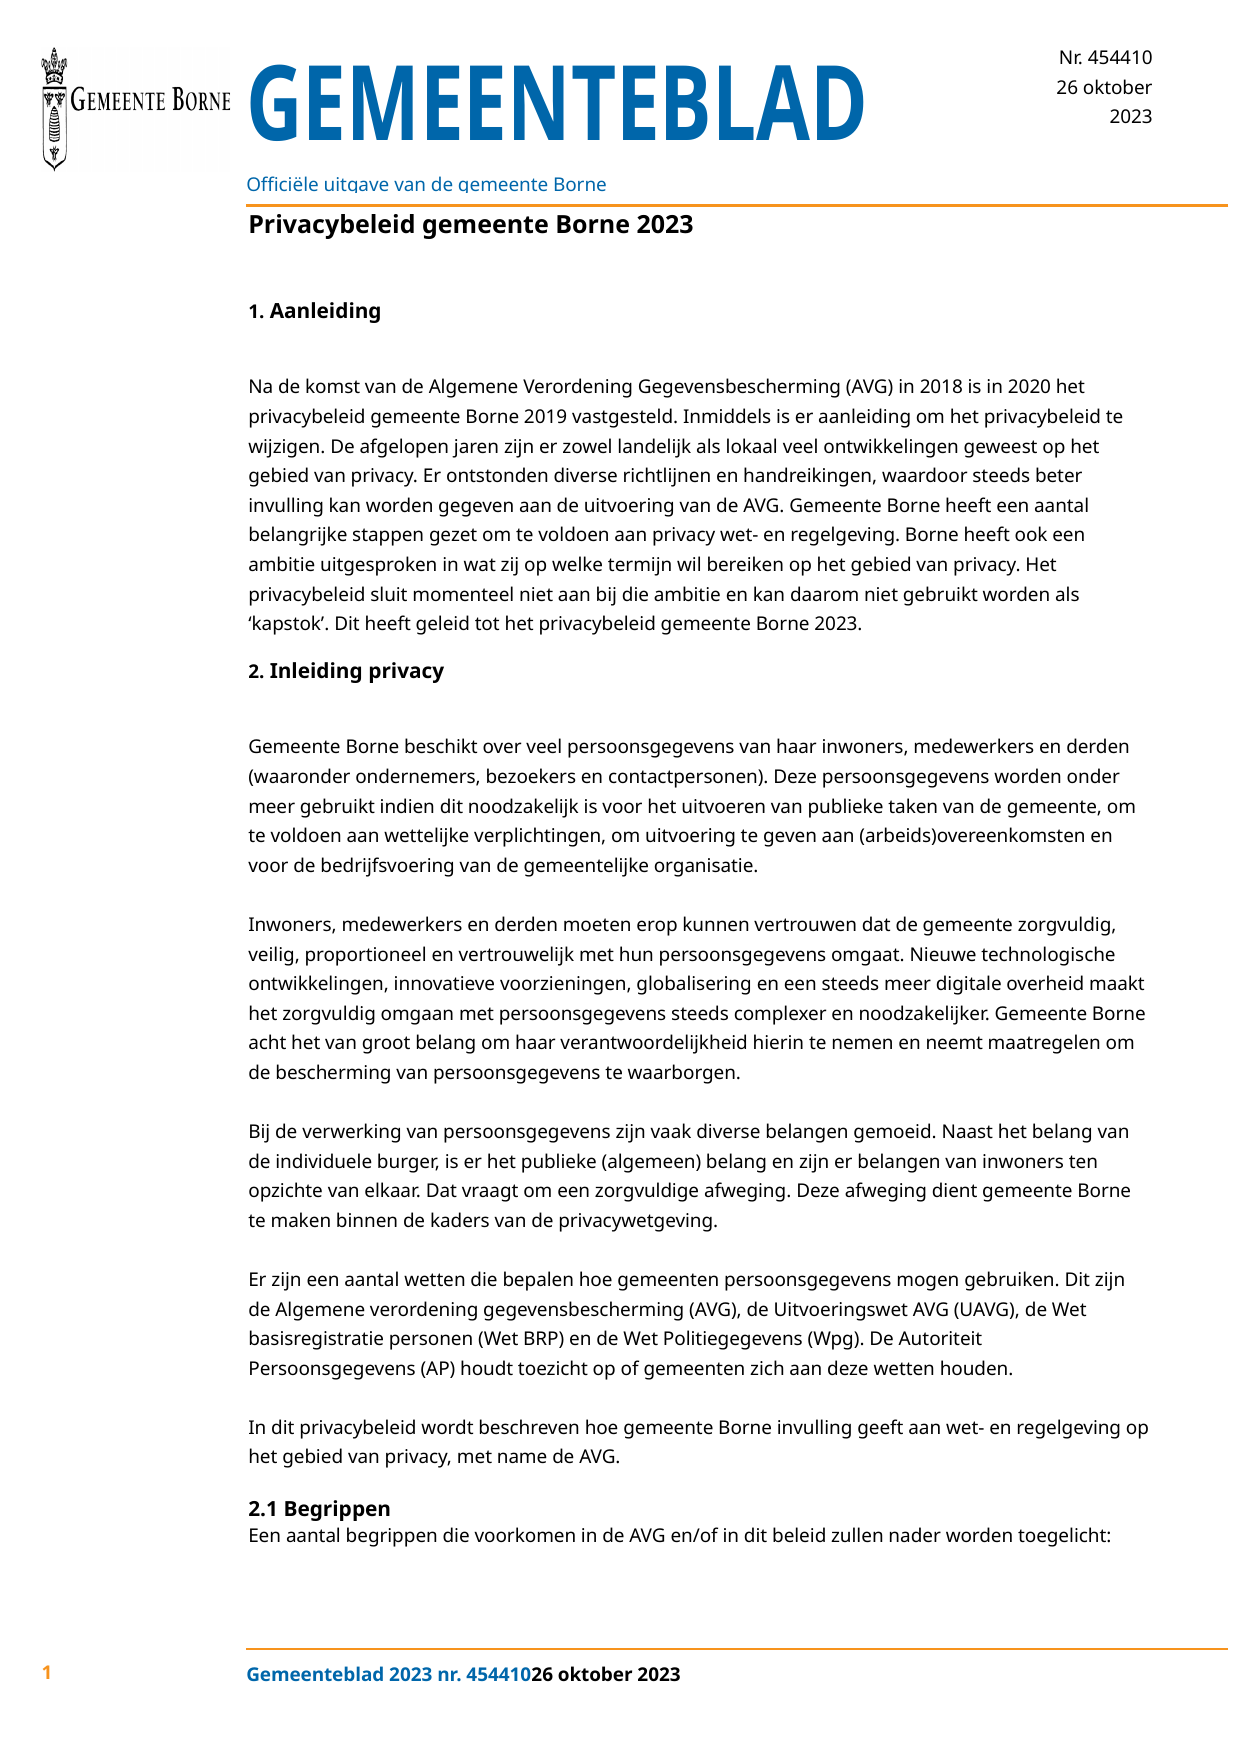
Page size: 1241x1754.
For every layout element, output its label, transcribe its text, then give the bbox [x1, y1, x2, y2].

text 1. Aanleiding [248, 296, 1152, 324]
text Er zijn een aantal wetten die bepalen hoe gemeenten persoonsgegevens mogen gebruiken. Dit zijn de Algemene verordening gegevensbescherming (AVG), de Uitvoeringswet AVG (UAVG), de Wet basisregistratie personen (Wet BRP) en de Wet Politiegegevens (Wpg). De Autoriteit Persoonsgegevens (AP) houdt toezicht op of gemeenten zich aan deze wetten houden. [248, 1266, 1152, 1381]
text Een aantal begrippen die voorkomen in de AVG en/of in dit beleid zullen nader worden toegelicht: [248, 1523, 1152, 1548]
text Gemeente Borne beschikt over veel persoonsgegevens van haar inwoners, medewerkers en derden (waaronder ondernemers, bezoekers en contactpersonen). Deze persoonsgegevens worden onder meer gebruikt indien dit noodzakelijk is voor het uitvoeren van publieke taken van de gemeente, om te voldoen aan wettelijke verplichtingen, om uitvoering te geven aan (arbeids)overeenkomsten en voor de bedrijfsvoering van de gemeentelijke organisatie. [248, 734, 1152, 878]
picture [41, 47, 231, 172]
text Inwoners, medewerkers en derden moeten erop kunnen vertrouwen dat de gemeente zorgvuldig, veilig, proportioneel en vertrouwelijk met hun persoonsgegevens omgaat. Nieuwe technologische ontwikkelingen, innovatieve voorzieningen, globalisering en een steeds meer digitale overheid maakt het zorgvuldig omgaan met persoonsgegevens steeds complexer en noodzakelijker. Gemeente Borne acht het van groot belang om haar verantwoordelijkheid hierin te nemen en neemt maatregelen om de bescherming van persoonsgegevens te waarborgen. [248, 911, 1152, 1085]
text Na de komst van de Algemene Verordening Gegevensbescherming (AVG) in 2018 is in 2020 het privacybeleid gemeente Borne 2019 vastgesteld. Inmiddels is er aanleiding om het privacybeleid te wijzigen. De afgelopen jaren zijn er zowel landelijk als lokaal veel ontwikkelingen geweest op het gebied van privacy. Er ontstonden diverse richtlijnen en handreikingen, waardoor steeds beter invulling kan worden gegeven aan de uitvoering van de AVG. Gemeente Borne heeft een aantal belangrijke stappen gezet om te voldoen aan privacy wet- en regelgeving. Borne heeft ook een ambitie uitgesproken in wat zij op welke termijn wil bereiken op het gebied van privacy. Het privacybeleid sluit momenteel niet aan bij die ambitie en kan daarom niet gebruikt worden als ‘kapstok’. Dit heeft geleid tot het privacybeleid gemeente Borne 2023. [248, 374, 1152, 636]
text 2.1 Begrippen [248, 1494, 1152, 1523]
text Privacybeleid gemeente Borne 2023 [248, 207, 1152, 241]
text Bij de verwerking van persoonsgegevens zijn vaak diverse belangen gemoeid. Naast het belang van de individuele burger, is er het publieke (algemeen) belang en zijn er belangen van inwoners ten opzichte van elkaar. Dat vraagt om een zorgvuldige afweging. Deze afweging dient gemeente Borne te maken binnen de kaders van de privacywetgeving. [248, 1118, 1152, 1233]
text 2. Inleiding privacy [248, 656, 1152, 684]
text In dit privacybeleid wordt beschreven hoe gemeente Borne invulling geeft aan wet- en regelgeving op het gebied van privacy, met name de AVG. [248, 1414, 1152, 1469]
